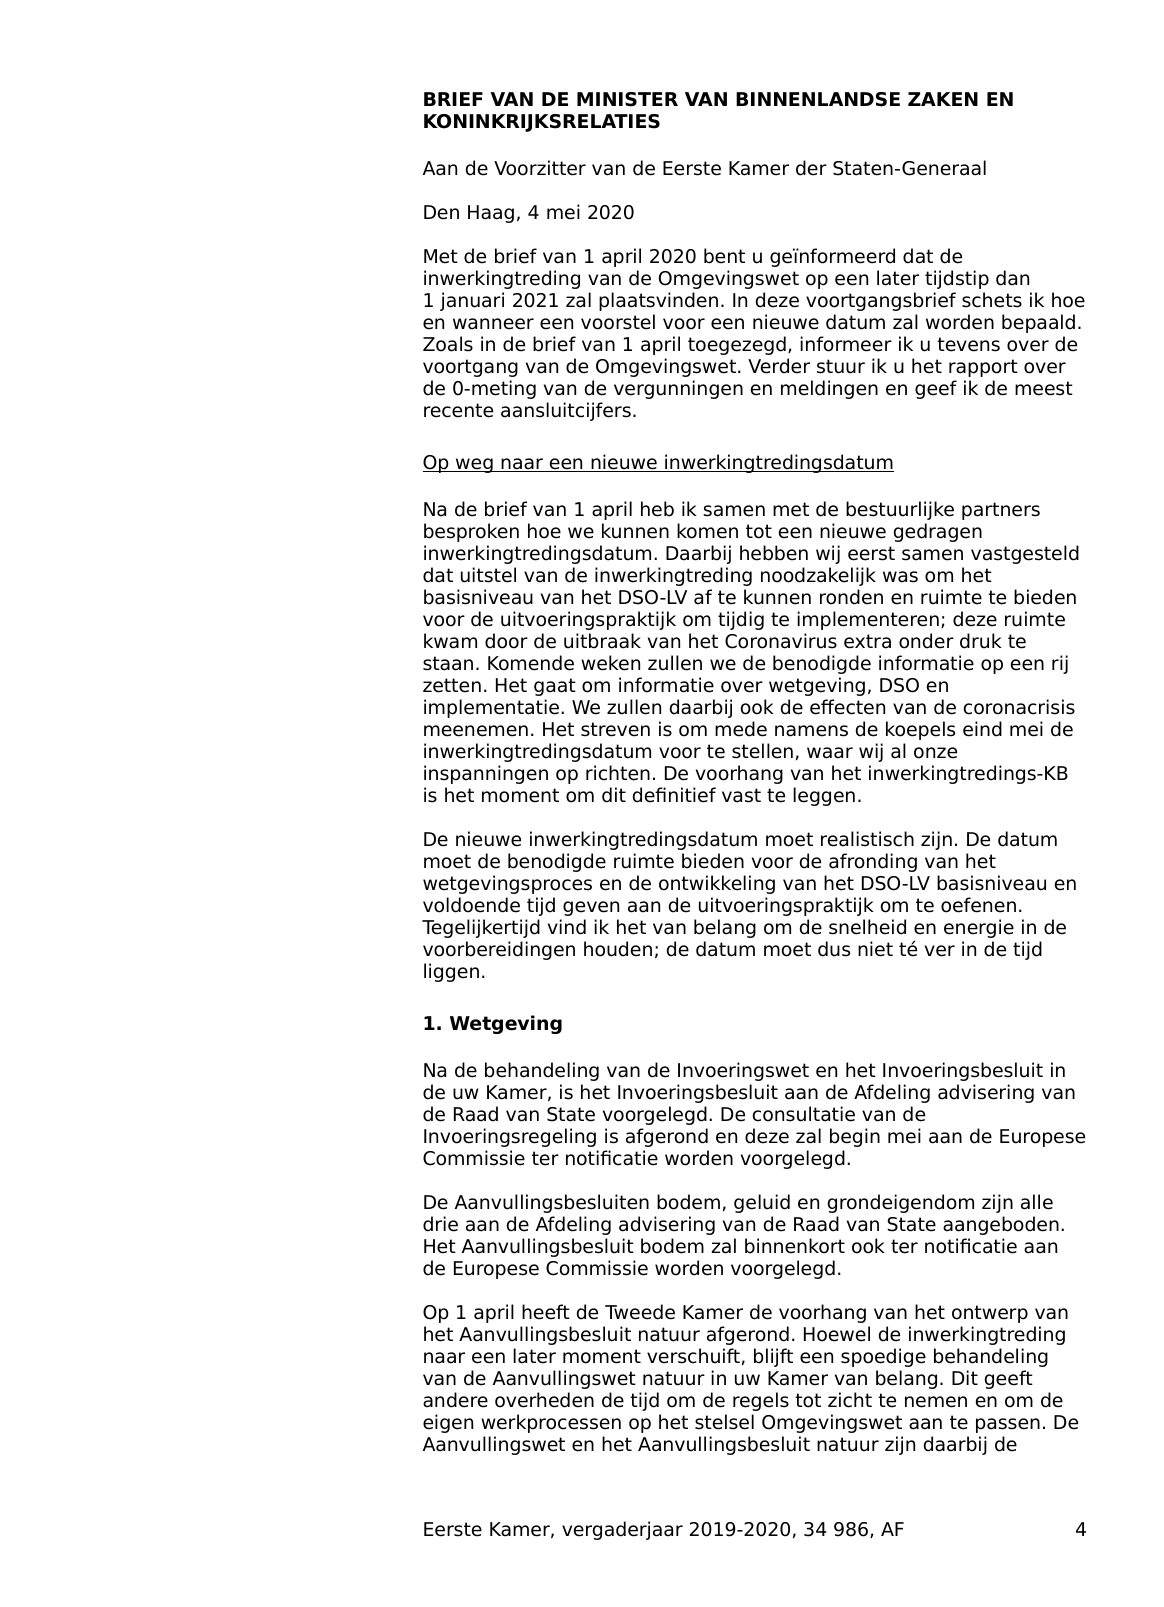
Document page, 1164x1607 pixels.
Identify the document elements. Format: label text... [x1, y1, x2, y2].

text Na de behandeling van de Invoeringswet en het Invoeringsbesluit in de uw Kamer, is het Invoeringsbesluit aan de Afdeling advisering van de Raad van State voorgelegd. De consultatie van de Invoeringsregeling is afgerond en deze zal begin mei aan de Europese Commissie ter notificatie worden voorgelegd. [422, 1060, 1087, 1170]
text Den Haag, 4 mei 2020 [422, 202, 1087, 224]
subtitle 1. Wetgeving [422, 1013, 1087, 1035]
subtitle Op weg naar een nieuwe inwerkingtredingsdatum [422, 452, 1087, 474]
text De Aanvullingsbesluiten bodem, geluid en grondeigendom zijn alle drie aan de Afdeling advisering van de Raad van State aangeboden. Het Aanvullingsbesluit bodem zal binnenkort ook ter notificatie aan de Europese Commissie worden voorgelegd. [422, 1192, 1087, 1280]
subtitle BRIEF VAN DE MINISTER VAN BINNENLANDSE ZAKEN EN KONINKRIJKSRELATIES [422, 89, 1087, 133]
text Na de brief van 1 april heb ik samen met de bestuurlijke partners besproken hoe we kunnen komen tot een nieuwe gedragen inwerkingtredingsdatum. Daarbij hebben wij eerst samen vastgesteld dat uitstel van de inwerkingtreding noodzakelijk was om het basisniveau van het DSO-LV af te kunnen ronden en ruimte te bieden voor de uitvoeringspraktijk om tijdig te implementeren; deze ruimte kwam door de uitbraak van het Coronavirus extra onder druk te staan. Komende weken zullen we de benodigde informatie op een rij zetten. Het gaat om informatie over wetgeving, DSO en implementatie. We zullen daarbij ook de effecten van de coronacrisis meenemen. Het streven is om mede namens de koepels eind mei de inwerkingtredingsdatum voor te stellen, waar wij al onze inspanningen op richten. De voorhang van het inwerkingtredings-KB is het moment om dit definitief vast te leggen. [422, 499, 1087, 807]
text De nieuwe inwerkingtredingsdatum moet realistisch zijn. De datum moet de benodigde ruimte bieden voor de afronding van het wetgevingsproces en de ontwikkeling van het DSO-LV basisniveau en voldoende tijd geven aan de uitvoeringspraktijk om te oefenen. Tegelijkertijd vind ik het van belang om de snelheid en energie in de voorbereidingen houden; de datum moet dus niet té ver in de tijd liggen. [422, 829, 1087, 983]
text Met de brief van 1 april 2020 bent u geïnformeerd dat de inwerkingtreding van de Omgevingswet op een later tijdstip dan 1 januari 2021 zal plaatsvinden. In deze voortgangsbrief schets ik hoe en wanneer een voorstel voor een nieuwe datum zal worden bepaald. Zoals in de brief van 1 april toegezegd, informeer ik u tevens over de voortgang van de Omgevingswet. Verder stuur ik u het rapport over de 0-meting van de vergunningen en meldingen en geef ik de meest recente aansluitcijfers. [422, 246, 1087, 422]
text Aan de Voorzitter van de Eerste Kamer der Staten-Generaal [422, 158, 1087, 180]
text Op 1 april heeft de Tweede Kamer de voorhang van het ontwerp van het Aanvullingsbesluit natuur afgerond. Hoewel de inwerkingtreding naar een later moment verschuift, blijft een spoedige behandeling van de Aanvullingswet natuur in uw Kamer van belang. Dit geeft andere overheden de tijd om de regels tot zicht te nemen en om de eigen werkprocessen op het stelsel Omgevingswet aan te passen. De Aanvullingswet en het Aanvullingsbesluit natuur zijn daarbij de [422, 1302, 1087, 1456]
